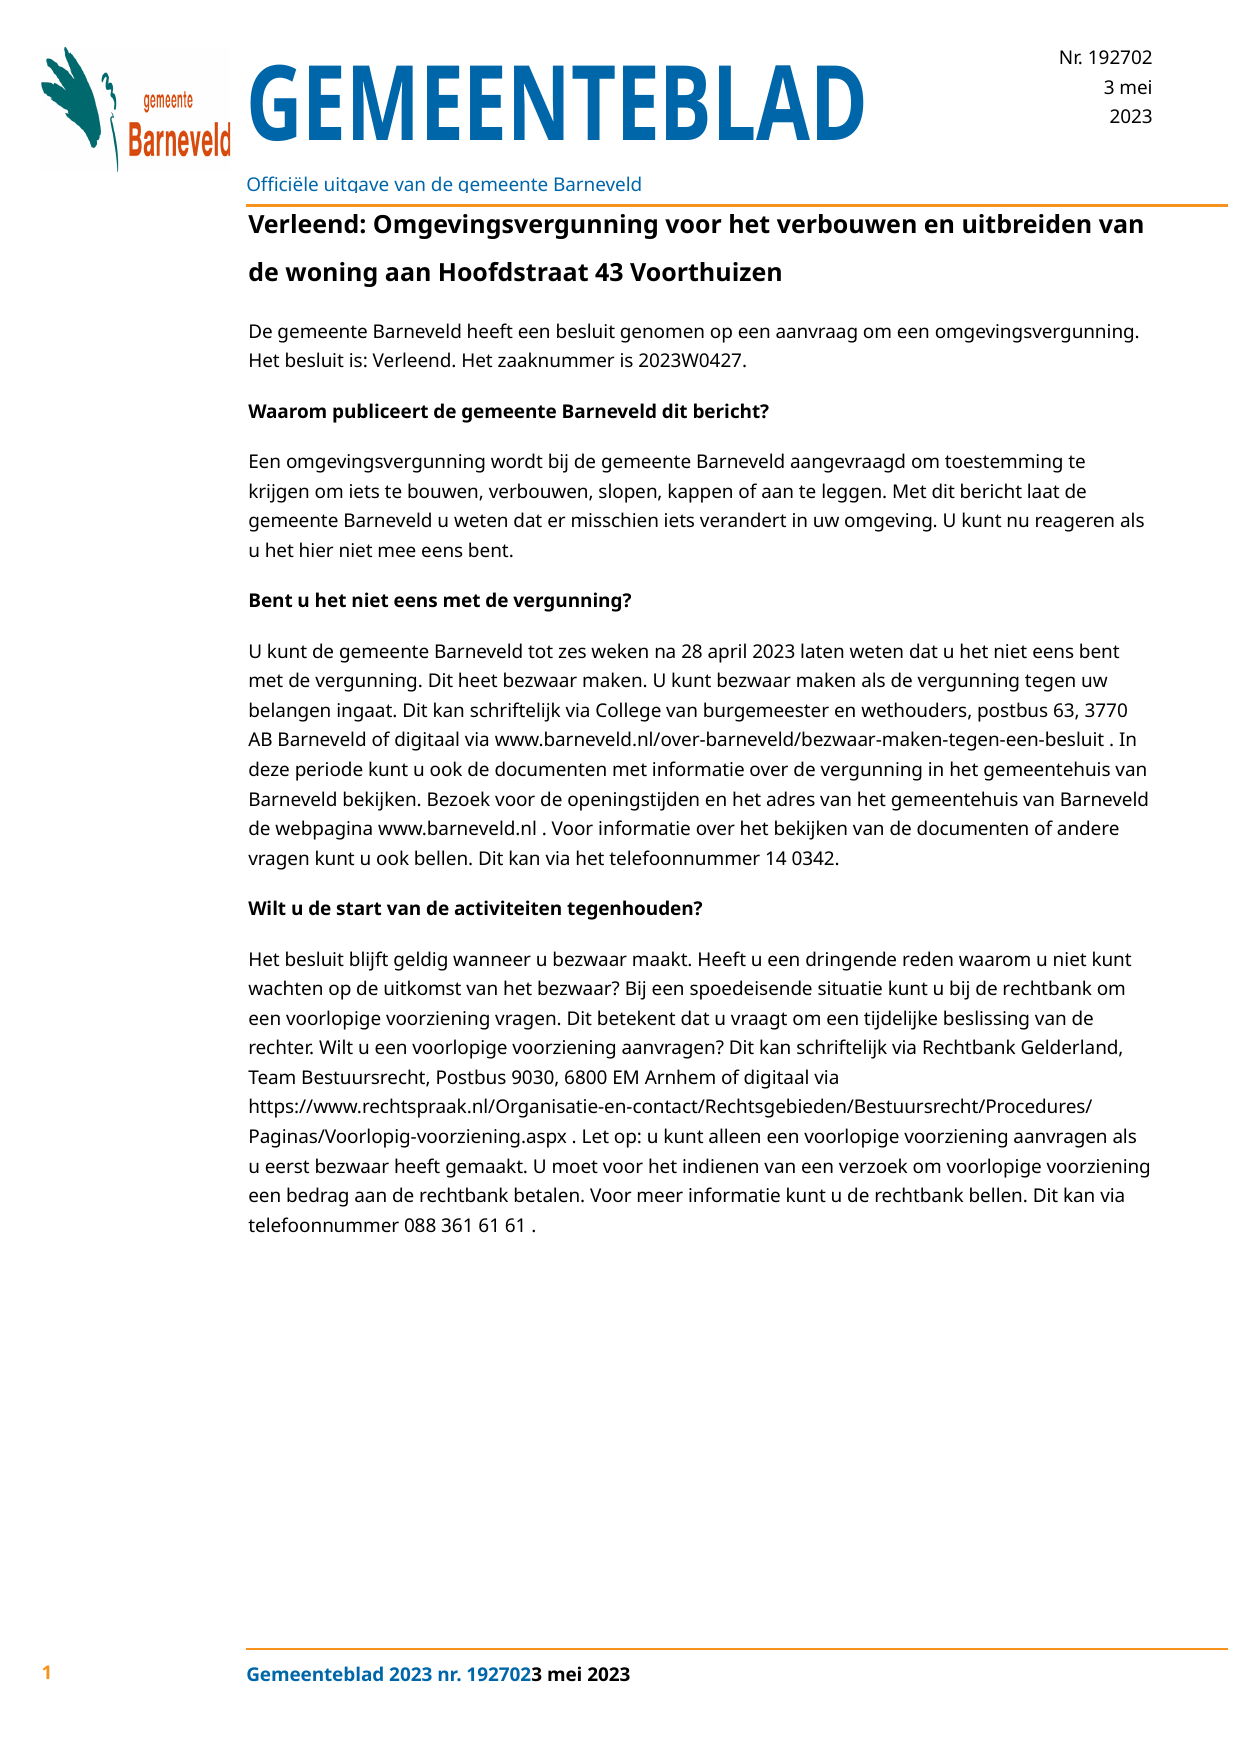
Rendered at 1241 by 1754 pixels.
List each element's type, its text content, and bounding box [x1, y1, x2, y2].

picture [41, 47, 231, 172]
text Wilt u de start van de activiteiten tegenhouden? [248, 895, 1152, 921]
text Het besluit blijft geldig wanneer u bezwaar maakt. Heeft u een dringende reden waarom u niet kunt wachten op de uitkomst van het bezwaar? Bij een spoedeisende situatie kunt u bij de rechtbank om een voorlopige voorziening vragen. Dit betekent dat u vraagt om een tijdelijke beslissing van de rechter. Wilt u een voorlopige voorziening aanvragen? Dit kan schriftelijk via Rechtbank Gelderland, Team Bestuursrecht, Postbus 9030, 6800 EM Arnhem of digitaal via https://www.rechtspraak.nl/Organisatie-en-contact/Rechtsgebieden/Bestuursrecht/Procedures/Paginas/Voorlopig-voorziening.aspx . Let op: u kunt alleen een voorlopige voorziening aanvragen als u eerst bezwaar heeft gemaakt. U moet voor het indienen van een verzoek om voorlopige voorziening een bedrag aan de rechtbank betalen. Voor meer informatie kunt u de rechtbank bellen. Dit kan via telefoonnummer 088 361 61 61 . [248, 946, 1152, 1238]
text Waarom publiceert de gemeente Barneveld dit bericht? [248, 398, 1152, 424]
text Verleend: Omgevingsvergunning voor het verbouwen en uitbreiden van de woning aan Hoofdstraat 43 Voorthuizen [248, 207, 1152, 288]
text Bent u het niet eens met de vergunning? [248, 587, 1152, 613]
text U kunt de gemeente Barneveld tot zes weken na 28 april 2023 laten weten dat u het niet eens bent met de vergunning. Dit heet bezwaar maken. U kunt bezwaar maken als de vergunning tegen uw belangen ingaat. Dit kan schriftelijk via College van burgemeester en wethouders, postbus 63, 3770 AB Barneveld of digitaal via www.barneveld.nl/over-barneveld/bezwaar-maken-tegen-een-besluit . In deze periode kunt u ook de documenten met informatie over de vergunning in het gemeentehuis van Barneveld bekijken. Bezoek voor de openingstijden en het adres van het gemeentehuis van Barneveld de webpagina www.barneveld.nl . Voor informatie over het bekijken van de documenten of andere vragen kunt u ook bellen. Dit kan via het telefoonnummer 14 0342. [248, 638, 1152, 871]
text Een omgevingsvergunning wordt bij de gemeente Barneveld aangevraagd om toestemming te krijgen om iets te bouwen, verbouwen, slopen, kappen of aan te leggen. Met dit bericht laat de gemeente Barneveld u weten dat er misschien iets verandert in uw omgeving. U kunt nu reageren als u het hier niet mee eens bent. [248, 448, 1152, 563]
text De gemeente Barneveld heeft een besluit genomen op een aanvraag om een omgevingsvergunning. Het besluit is: Verleend. Het zaaknummer is 2023W0427. [248, 318, 1152, 373]
